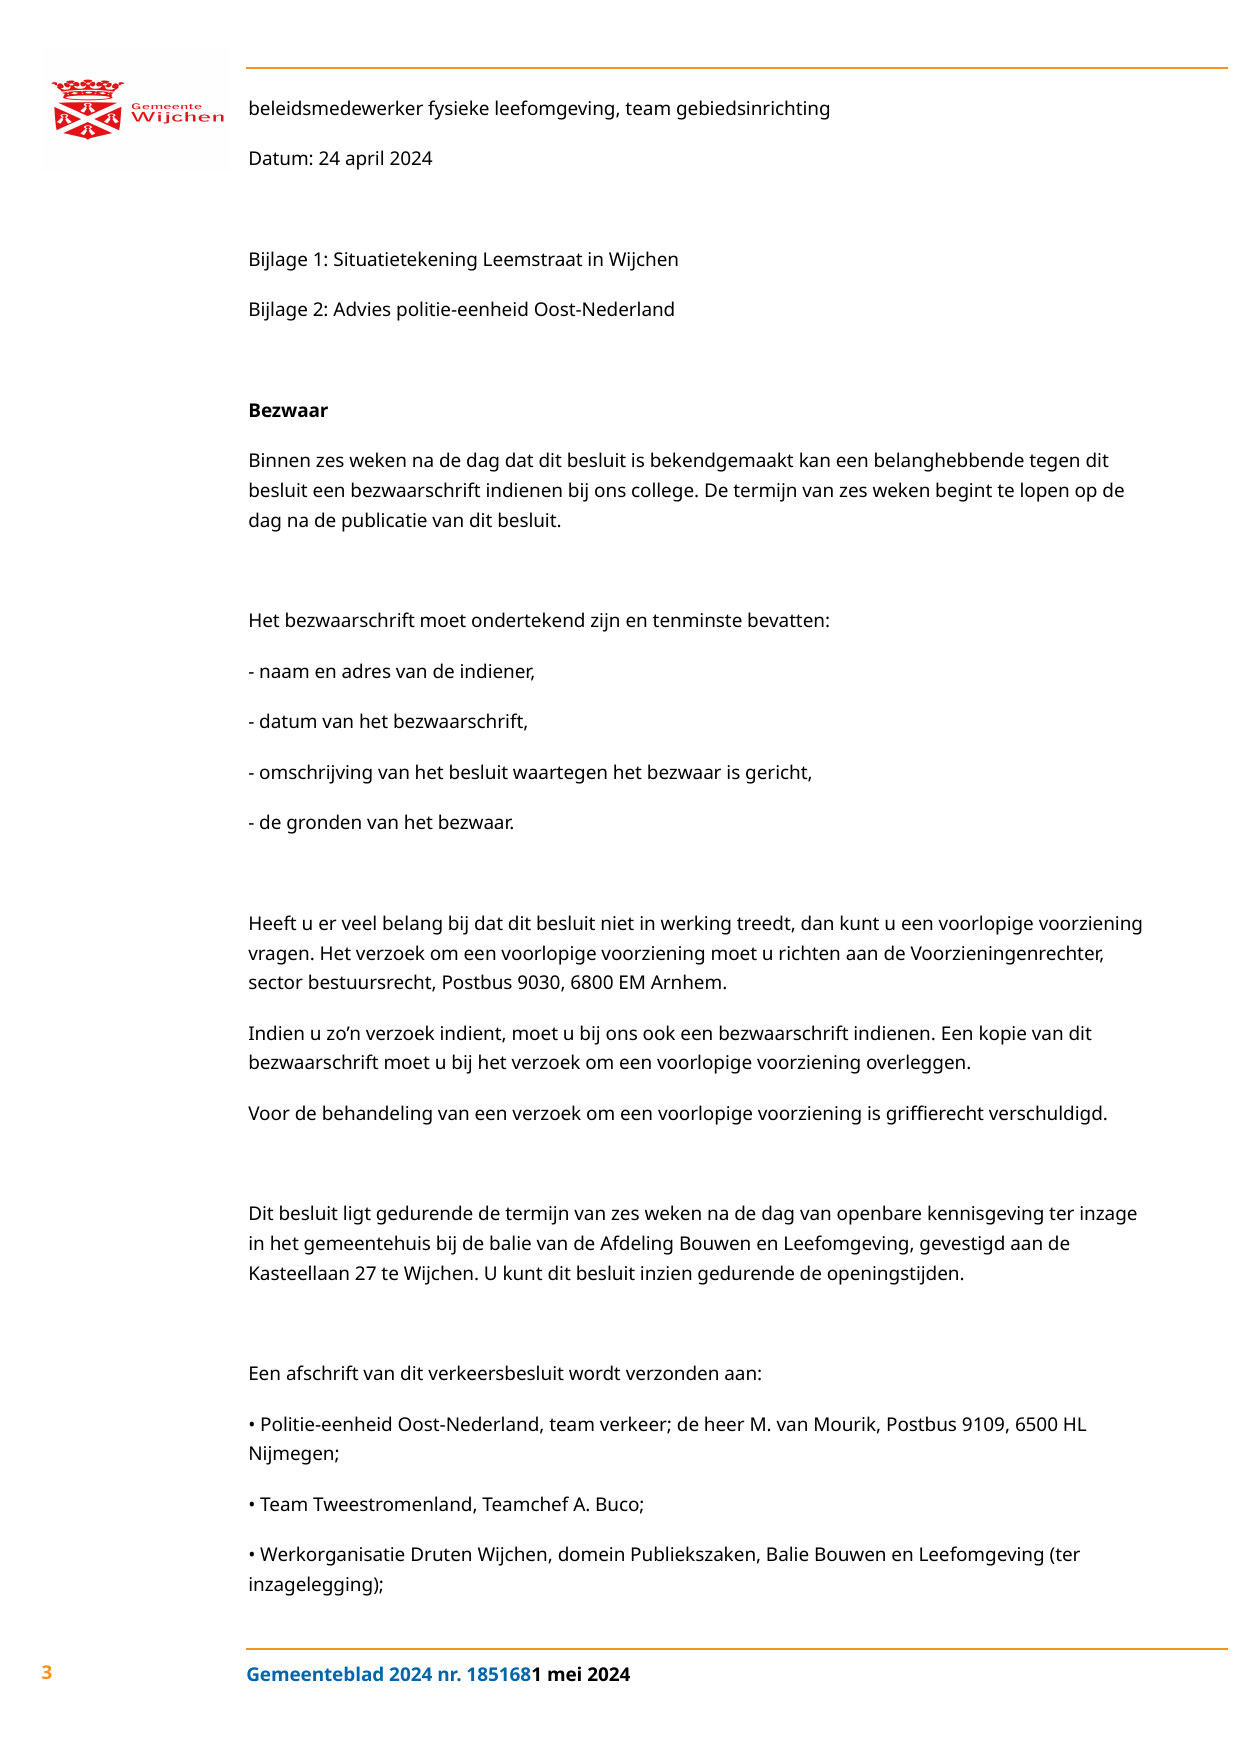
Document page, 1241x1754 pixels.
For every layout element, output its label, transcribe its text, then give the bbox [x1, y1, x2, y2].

text - omschrijving van het besluit waartegen het bezwaar is gericht, [248, 759, 1152, 785]
text Een afschrift van dit verkeersbesluit wordt verzonden aan: [248, 1361, 1152, 1386]
text • Werkorganisatie Druten Wijchen, domein Publiekszaken, Balie Bouwen en Leefomgeving (ter inzagelegging); [248, 1541, 1152, 1597]
text • Team Tweestromenland, Teamchef A. Buco; [248, 1491, 1152, 1517]
picture [41, 47, 231, 172]
text Bijlage 2: Advies politie-eenheid Oost-Nederland [248, 296, 1152, 322]
text - naam en adres van de indiener, [248, 658, 1152, 684]
text Het bezwaarschrift moet ondertekend zijn en tenminste bevatten: [248, 608, 1152, 633]
text Binnen zes weken na de dag dat dit besluit is bekendgemaakt kan een belanghebbende tegen dit besluit een bezwaarschrift indienen bij ons college. De termijn van zes weken begint te lopen op de dag na de publicatie van dit besluit. [248, 448, 1152, 533]
text Datum: 24 april 2024 [248, 145, 1152, 171]
text - datum van het bezwaarschrift, [248, 708, 1152, 734]
text Heeft u er veel belang bij dat dit besluit niet in werking treedt, dan kunt u een voorlopige voorziening vragen. Het verzoek om een voorlopige voorziening moet u richten aan de Voorzieningenrechter, sector bestuursrecht, Postbus 9030, 6800 EM Arnhem. [248, 910, 1152, 995]
text Dit besluit ligt gedurende de termijn van zes weken na de dag van openbare kennisgeving ter inzage in het gemeentehuis bij de balie van de Afdeling Bouwen en Leefomgeving, gevestigd aan de Kasteellaan 27 te Wijchen. U kunt dit besluit inzien gedurende de openingstijden. [248, 1201, 1152, 1286]
text • Politie-eenheid Oost-Nederland, team verkeer; de heer M. van Mourik, Postbus 9109, 6500 HL Nijmegen; [248, 1411, 1152, 1466]
text beleidsmedewerker fysieke leefomgeving, team gebiedsinrichting [248, 95, 1152, 121]
text Bijlage 1: Situatietekening Leemstraat in Wijchen [248, 246, 1152, 272]
text - de gronden van het bezwaar. [248, 809, 1152, 835]
text Indien u zo’n verzoek indient, moet u bij ons ook een bezwaarschrift indienen. Een kopie van dit bezwaarschrift moet u bij het verzoek om een voorlopige voorziening overleggen. [248, 1020, 1152, 1075]
text Bezwaar [248, 397, 1152, 423]
text Voor de behandeling van een verzoek om een voorlopige voorziening is griffierecht verschuldigd. [248, 1100, 1152, 1126]
